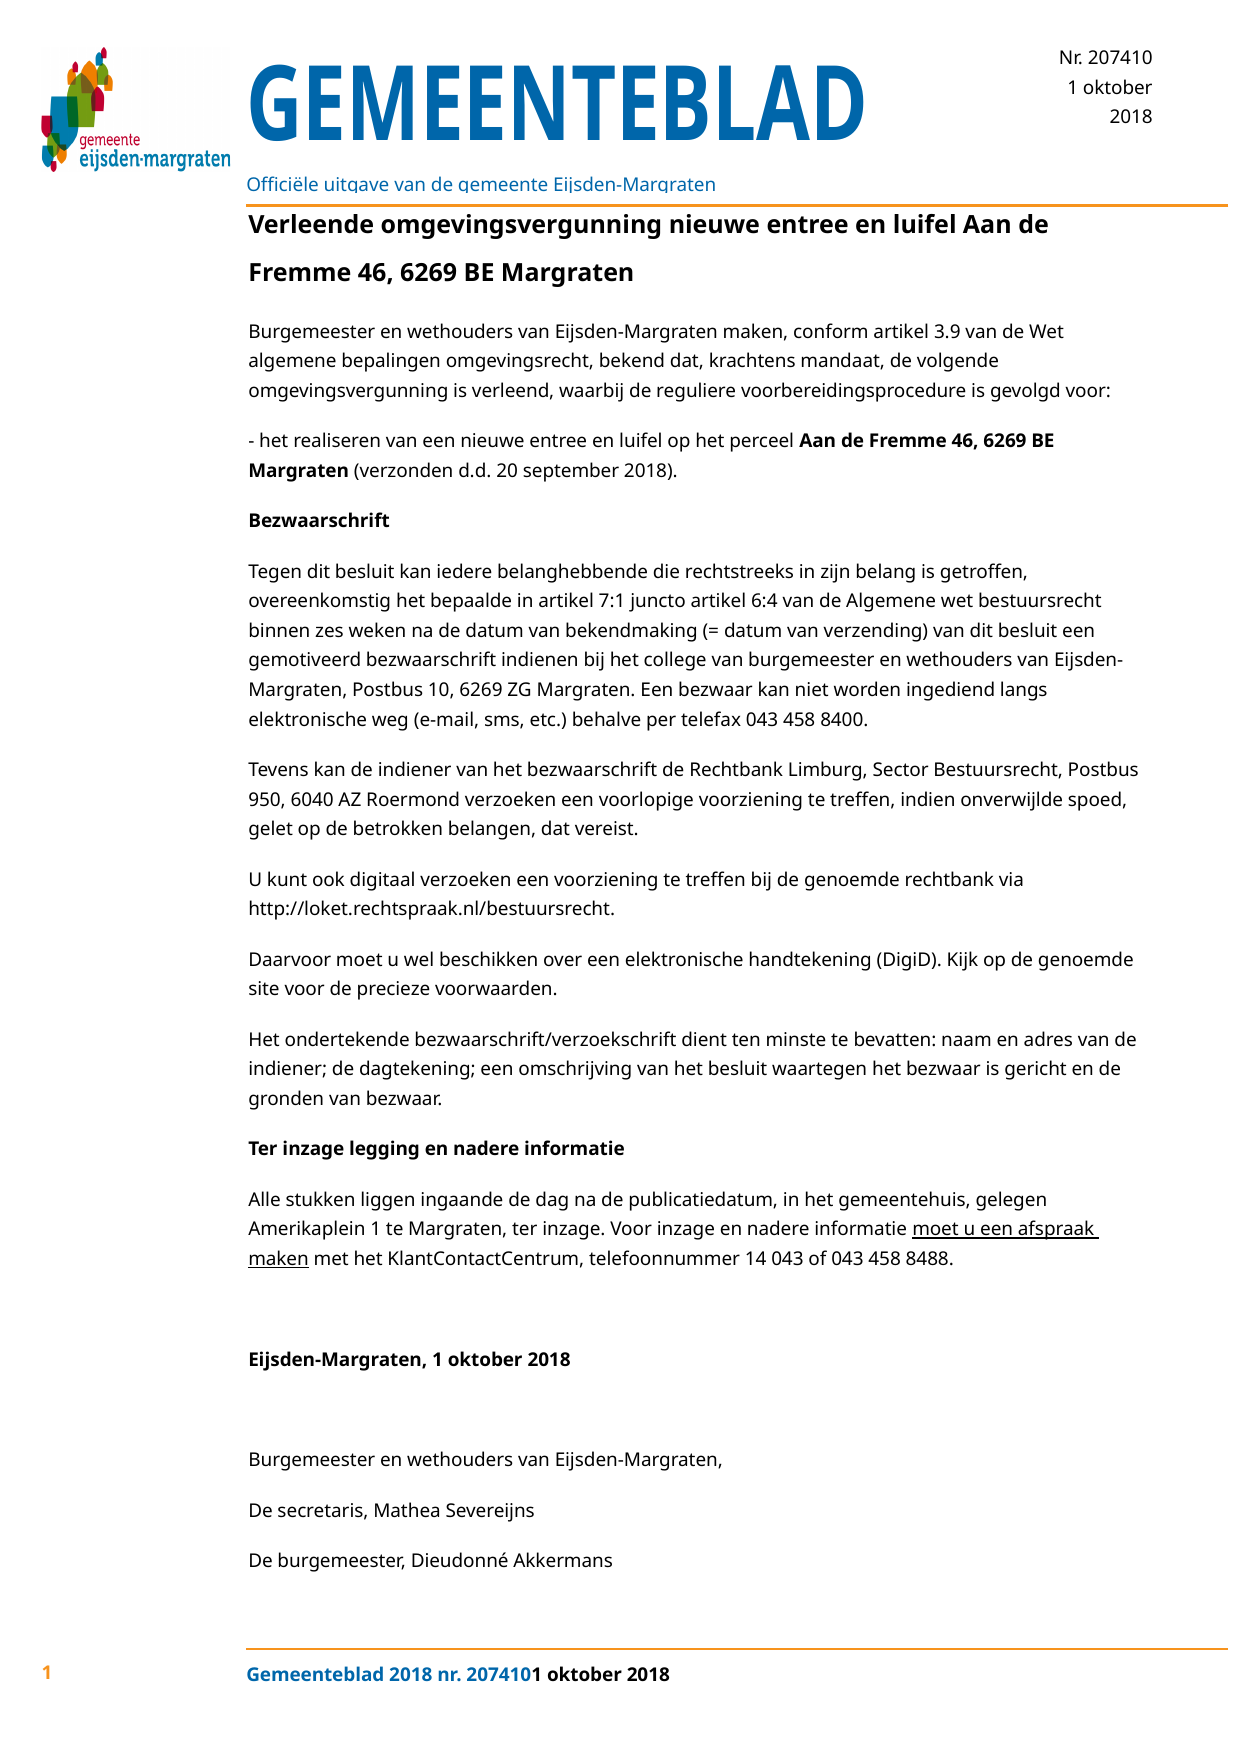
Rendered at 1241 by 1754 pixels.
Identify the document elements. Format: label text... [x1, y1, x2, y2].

text De secretaris, Mathea Severeijns [248, 1497, 1152, 1523]
text Daarvoor moet u wel beschikken over een elektronische handtekening (DigiD). Kijk op de genoemde site voor de precieze voorwaarden. [248, 946, 1152, 1001]
text Burgemeester en wethouders van Eijsden-Margraten maken, conform artikel 3.9 van de Wet algemene bepalingen omgevingsrecht, bekend dat, krachtens mandaat, de volgende omgevingsvergunning is verleend, waarbij de reguliere voorbereidingsprocedure is gevolgd voor: [248, 318, 1152, 403]
text Tevens kan de indiener van het bezwaarschrift de Rechtbank Limburg, Sector Bestuursrecht, Postbus 950, 6040 AZ Roermond verzoeken een voorlopige voorziening te treffen, indien onverwijlde spoed, gelet op de betrokken belangen, dat vereist. [248, 756, 1152, 841]
text Eijsden-Margraten, 1 oktober 2018 [248, 1346, 1152, 1372]
text Tegen dit besluit kan iedere belanghebbende die rechtstreeks in zijn belang is getroffen, overeenkomstig het bepaalde in artikel 7:1 juncto artikel 6:4 van de Algemene wet bestuursrecht binnen zes weken na de datum van bekendmaking (= datum van verzending) van dit besluit een gemotiveerd bezwaarschrift indienen bij het college van burgemeester en wethouders van Eijsden-Margraten, Postbus 10, 6269 ZG Margraten. Een bezwaar kan niet worden ingediend langs elektronische weg (e-mail, sms, etc.) behalve per telefax 043 458 8400. [248, 558, 1152, 732]
text Alle stukken liggen ingaande de dag na de publicatiedatum, in het gemeentehuis, gelegen Amerikaplein 1 te Margraten, ter inzage. Voor inzage en nadere informatie moet u een afspraak maken met het KlantContactCentrum, telefoonnummer 14 043 of 043 458 8488. [248, 1186, 1152, 1271]
text Verleende omgevingsvergunning nieuwe entree en luifel Aan de Fremme 46, 6269 BE Margraten [248, 207, 1152, 288]
text De burgemeester, Dieudonné Akkermans [248, 1547, 1152, 1573]
text Het ondertekende bezwaarschrift/verzoekschrift dient ten minste te bevatten: naam en adres van de indiener; de dagtekening; een omschrijving van het besluit waartegen het bezwaar is gericht en de gronden van bezwaar. [248, 1026, 1152, 1111]
text Ter inzage legging en nadere informatie [248, 1135, 1152, 1161]
text U kunt ook digitaal verzoeken een voorziening te treffen bij de genoemde rechtbank via http://loket.rechtspraak.nl/bestuursrecht. [248, 866, 1152, 921]
text Burgemeester en wethouders van Eijsden-Margraten, [248, 1447, 1152, 1472]
text Bezwaarschrift [248, 507, 1152, 533]
text - het realiseren van een nieuwe entree en luifel op het perceel Aan de Fremme 46, 6269 BE Margraten (verzonden d.d. 20 september 2018). [248, 427, 1152, 483]
picture [41, 47, 231, 172]
